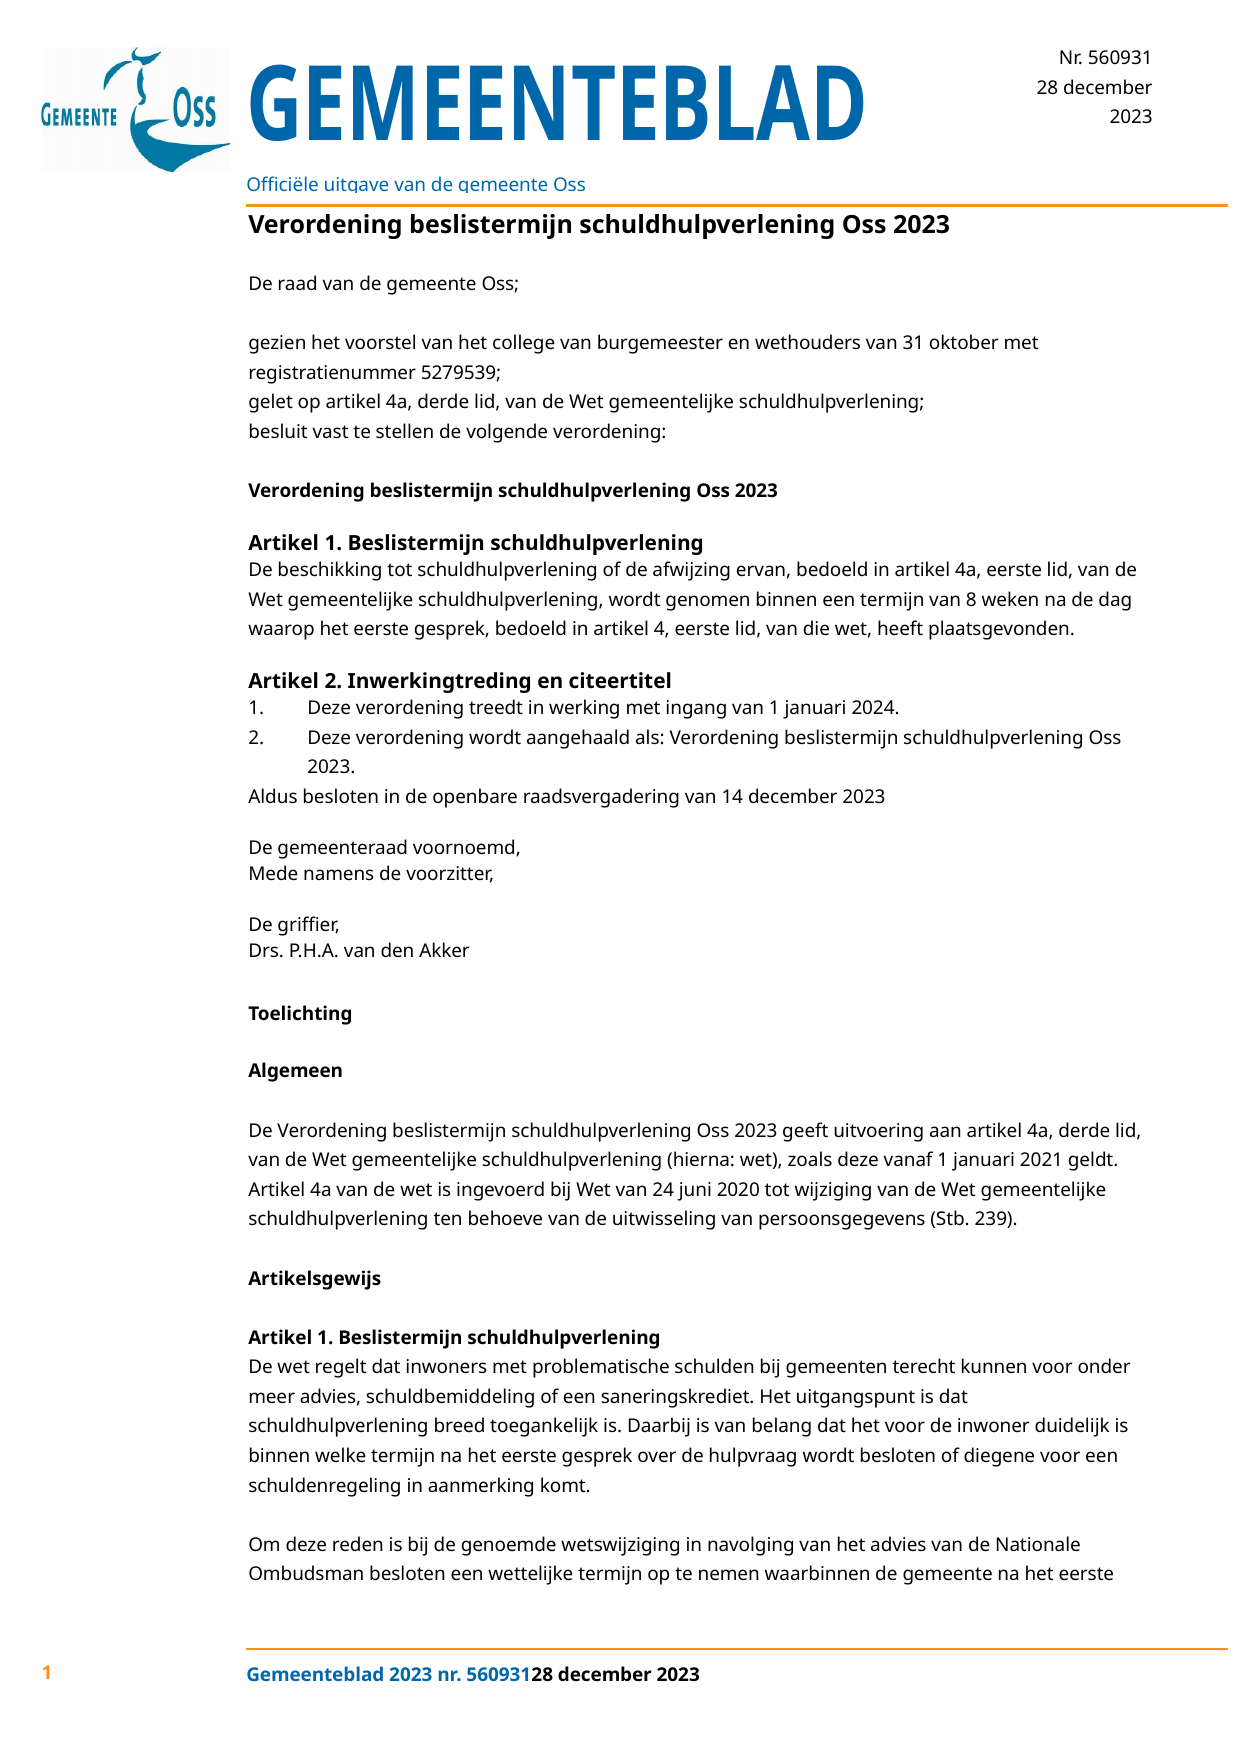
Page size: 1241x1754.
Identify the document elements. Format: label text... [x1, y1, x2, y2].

text De griffier, [248, 912, 1152, 937]
text gezien het voorstel van het college van burgemeester en wethouders van 31 oktober met registratienummer 5279539; [248, 329, 1152, 385]
list Deze verordening wordt aangehaald als: Verordening beslistermijn schuldhulpverlening Oss 2023. [248, 724, 1152, 779]
text Drs. P.H.A. van den Akker [248, 937, 1152, 963]
text Aldus besloten in de openbare raadsvergadering van 14 december 2023 [248, 783, 1152, 809]
text De wet regelt dat inwoners met problematische schulden bij gemeenten terecht kunnen voor onder meer advies, schuldbemiddeling of een saneringskrediet. Het uitgangspunt is dat schuldhulpverlening breed toegankelijk is. Daarbij is van belang dat het voor de inwoner duidelijk is binnen welke termijn na het eerste gesprek over de hulpvraag wordt besloten of diegene voor een schuldenregeling in aanmerking komt. [248, 1353, 1152, 1498]
text Mede namens de voorzitter, [248, 860, 1152, 886]
text Artikelsgewijs [248, 1265, 1152, 1291]
picture [41, 47, 231, 172]
text Toelichting [248, 989, 1152, 1028]
text Artikel 2. Inwerkingtreding en citeertitel [248, 666, 1152, 694]
text Artikel 1. Beslistermijn schuldhulpverlening [248, 1324, 1152, 1350]
text gelet op artikel 4a, derde lid, van de Wet gemeentelijke schuldhulpverlening; [248, 389, 1152, 414]
text Algemeen [248, 1058, 1152, 1083]
text Om deze reden is bij de genoemde wetswijziging in navolging van het advies van de Nationale Ombudsman besloten een wettelijke termijn op te nemen waarbinnen de gemeente na het eerste [248, 1531, 1152, 1586]
text De raad van de gemeente Oss; [248, 270, 1152, 296]
text Verordening beslistermijn schuldhulpverlening Oss 2023 [248, 207, 1152, 241]
text De gemeenteraad voornoemd, [248, 834, 1152, 860]
text besluit vast te stellen de volgende verordening: [248, 418, 1152, 444]
text Verordening beslistermijn schuldhulpverlening Oss 2023 [248, 477, 1152, 503]
list Deze verordening treedt in werking met ingang van 1 januari 2024. [248, 694, 1152, 720]
text De Verordening beslistermijn schuldhulpverlening Oss 2023 geeft uitvoering aan artikel 4a, derde lid, van de Wet gemeentelijke schuldhulpverlening (hierna: wet), zoals deze vanaf 1 januari 2021 geldt. Artikel 4a van de wet is ingevoerd bij Wet van 24 juni 2020 tot wijziging van de Wet gemeentelijke schuldhulpverlening ten behoeve van de uitwisseling van persoonsgegevens (Stb. 239). [248, 1117, 1152, 1231]
text Artikel 1. Beslistermijn schuldhulpverlening [248, 528, 1152, 556]
text De beschikking tot schuldhulpverlening of de afwijzing ervan, bedoeld in artikel 4a, eerste lid, van de Wet gemeentelijke schuldhulpverlening, wordt genomen binnen een termijn van 8 weken na de dag waarop het eerste gesprek, bedoeld in artikel 4, eerste lid, van die wet, heeft plaatsgevonden. [248, 556, 1152, 641]
